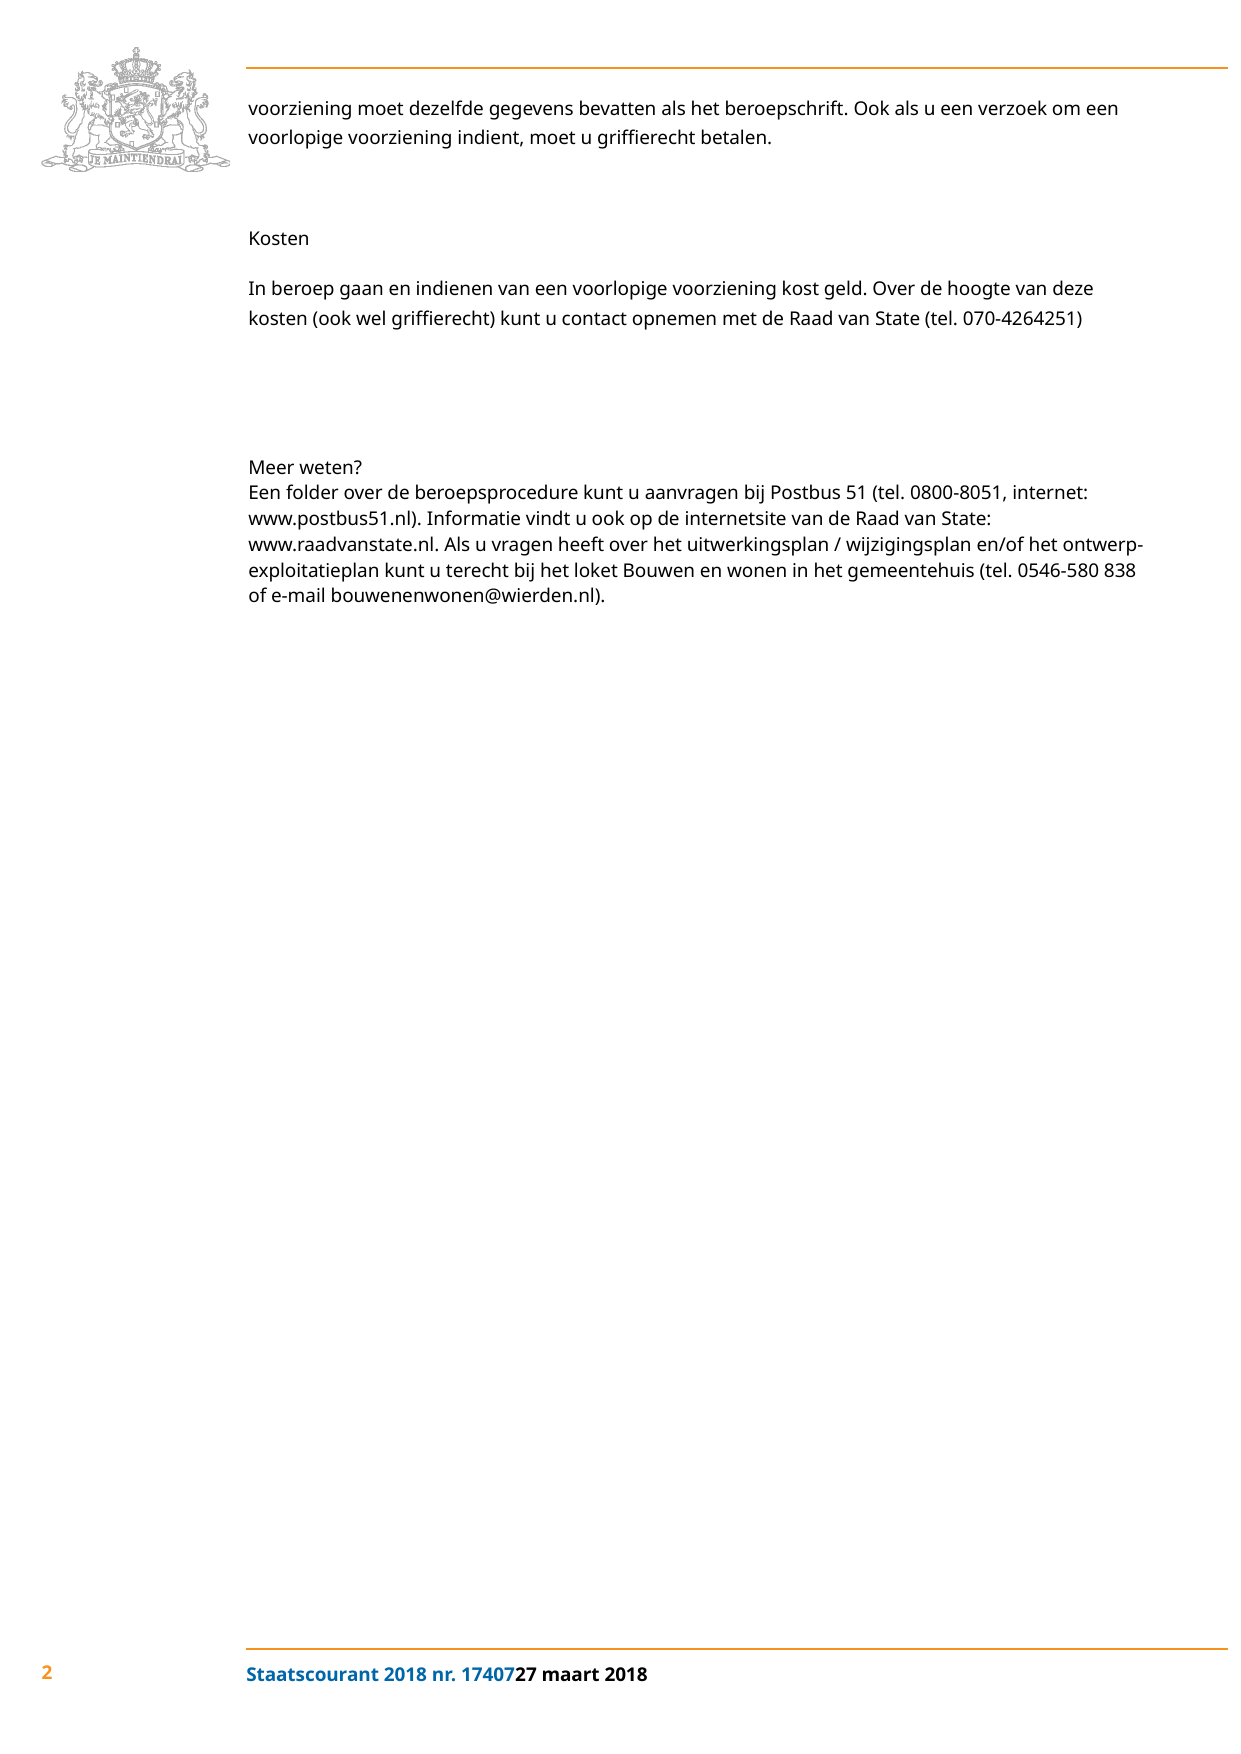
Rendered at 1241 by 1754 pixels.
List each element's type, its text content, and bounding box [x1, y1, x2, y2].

picture [41, 47, 231, 172]
text Meer weten? [248, 454, 1152, 479]
text voorziening moet dezelfde gegevens bevatten als het beroepschrift. Ook als u een verzoek om een voorlopige voorziening indient, moet u griffierecht betalen. [248, 95, 1152, 150]
text Een folder over de beroepsprocedure kunt u aanvragen bij Postbus 51 (tel. 0800-8051, internet: www.postbus51.nl). Informatie vindt u ook op de internetsite van de Raad van State: www.raadvanstate.nl. Als u vragen heeft over het uitwerkingsplan / wijzigingsplan en/of het ontwerp-exploitatieplan kunt u terecht bij het loket Bouwen en wonen in het gemeentehuis (tel. 0546-580 838 of e-mail bouwenenwonen@wierden.nl). [248, 479, 1152, 608]
text Kosten [248, 225, 1152, 251]
text In beroep gaan en indienen van een voorlopige voorziening kost geld. Over de hoogte van deze kosten (ook wel griffierecht) kunt u contact opnemen met de Raad van State (tel. 070-4264251) [248, 276, 1152, 331]
